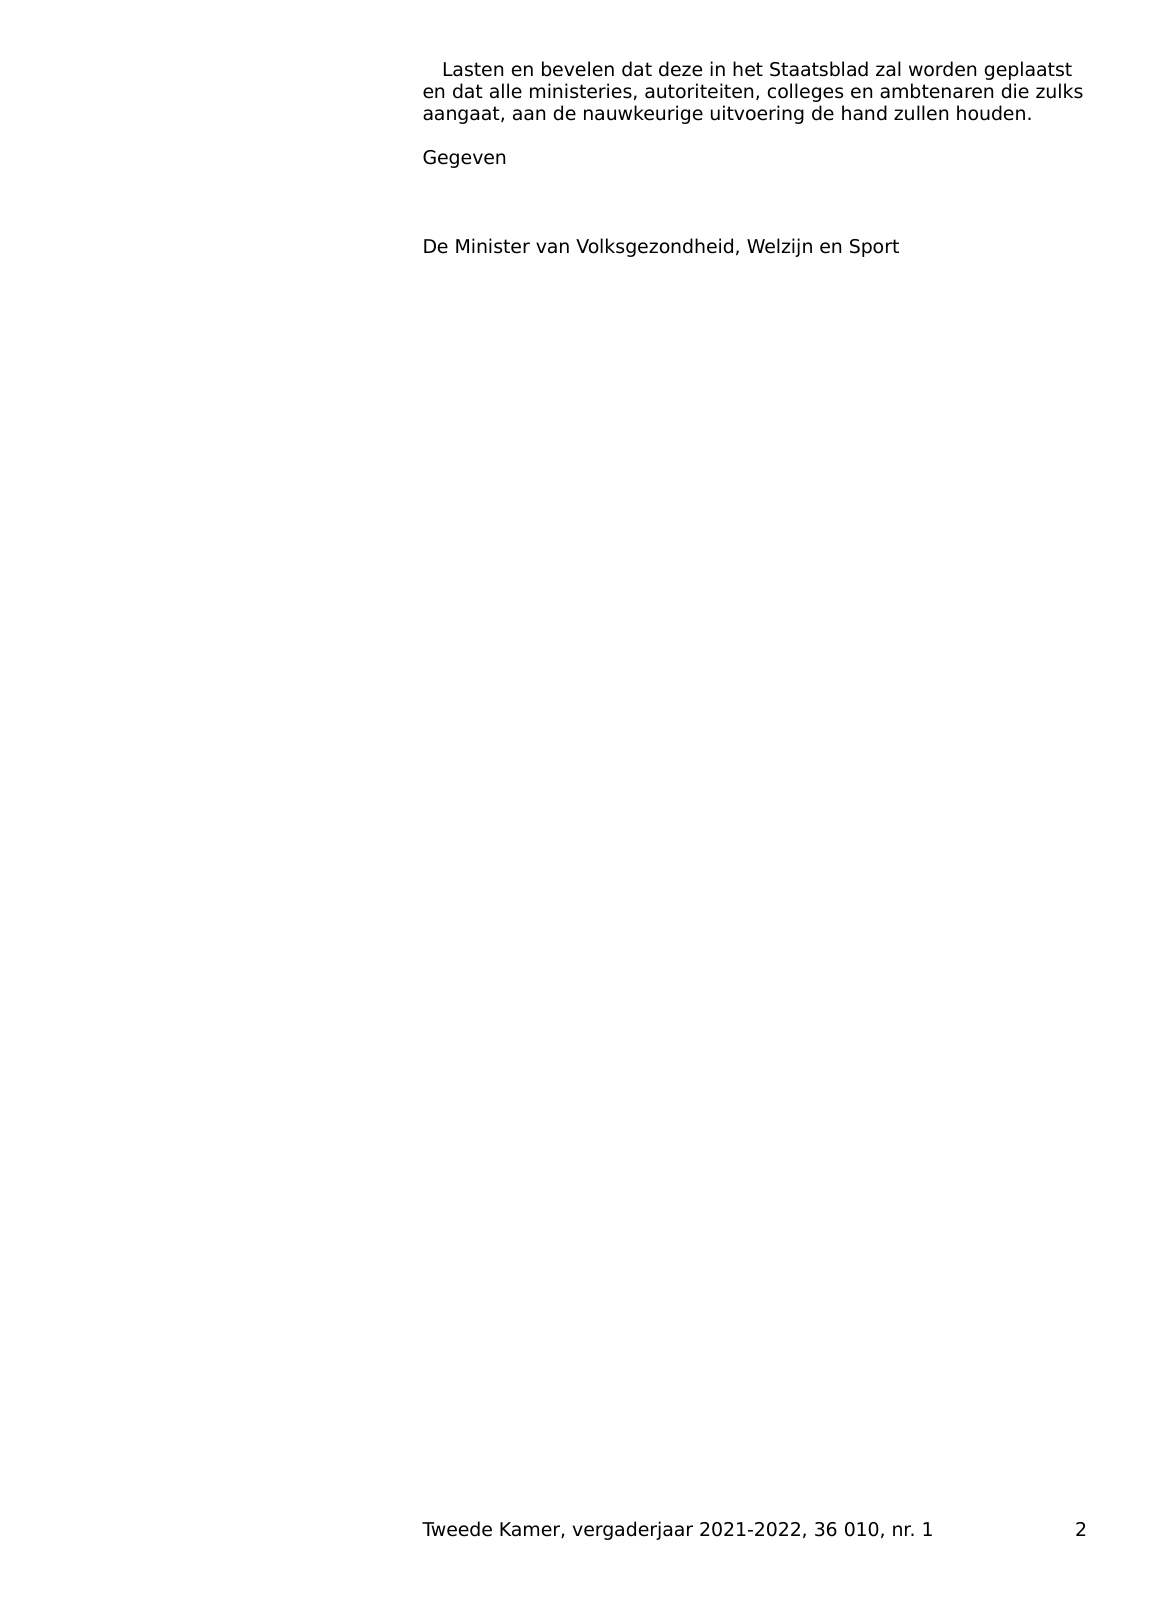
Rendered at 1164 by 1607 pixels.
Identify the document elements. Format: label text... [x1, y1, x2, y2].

text Lasten en bevelen dat deze in het Staatsblad zal worden geplaatst en dat alle ministeries, autoriteiten, colleges en ambtenaren die zulks aangaat, aan de nauwkeurige uitvoering de hand zullen houden. [422, 59, 1087, 125]
text De Minister van Volksgezondheid, Welzijn en Sport [422, 236, 1087, 258]
text Gegeven [422, 147, 1087, 169]
